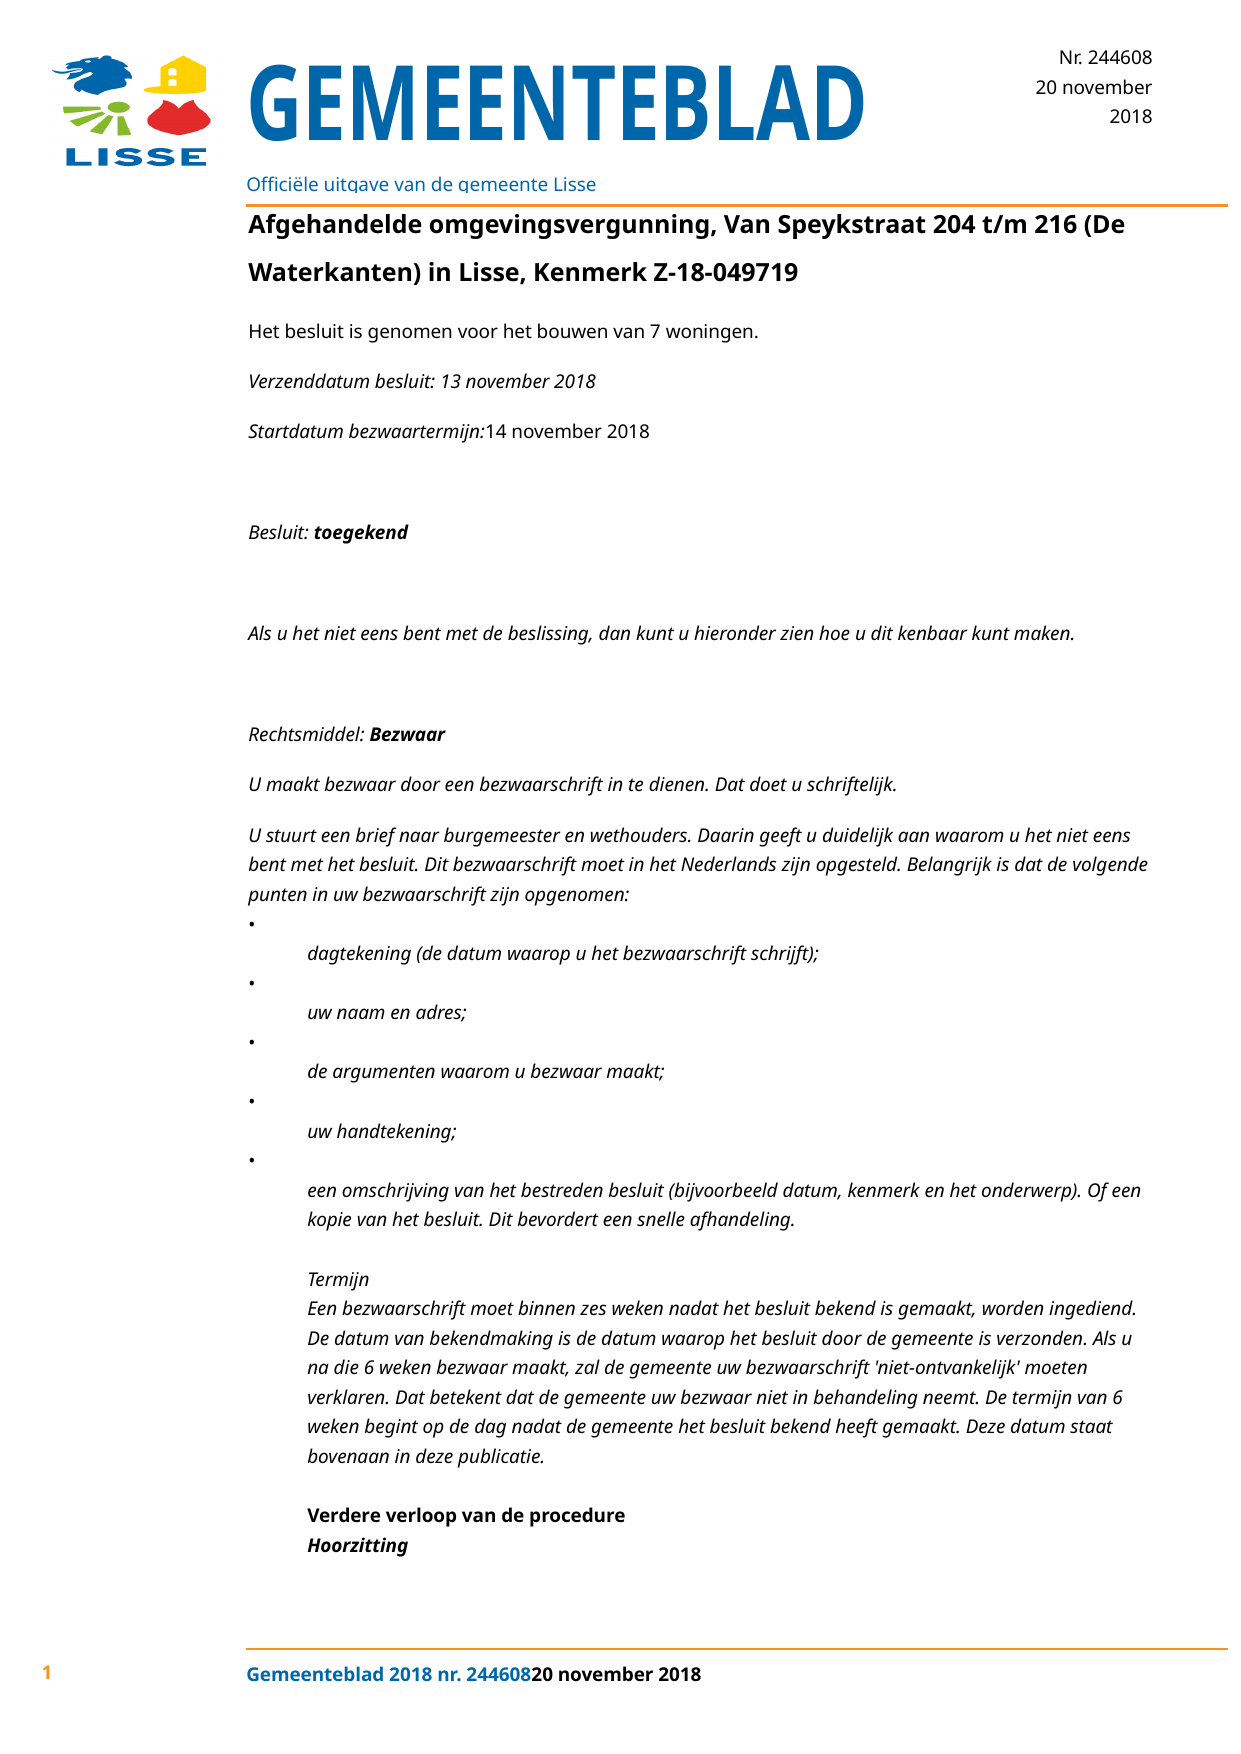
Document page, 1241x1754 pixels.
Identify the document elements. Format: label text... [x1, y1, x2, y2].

list uw naam en adres; [248, 999, 1152, 1025]
list Hoorzitting [248, 1532, 1152, 1558]
picture [41, 47, 231, 172]
list dagtekening (de datum waarop u het bezwaarschrift schrijft); [248, 940, 1152, 966]
text Als u het niet eens bent met de beslissing, dan kunt u hieronder zien hoe u dit kenbaar kunt maken. [248, 620, 1152, 646]
text Verzenddatum besluit: 13 november 2018 [248, 368, 1152, 394]
list Een bezwaarschrift moet binnen zes weken nadat het besluit bekend is gemaakt, worden ingediend. De datum van bekendmaking is de datum waarop het besluit door de gemeente is verzonden. Als u na die 6 weken bezwaar maakt, zal de gemeente uw bezwaarschrift 'niet-ontvankelijk' moeten verklaren. Dat betekent dat de gemeente uw bezwaar niet in behandeling neemt. De termijn van 6 weken begint op de dag nadat de gemeente het besluit bekend heeft gemaakt. Deze datum staat bovenaan in deze publicatie. [248, 1295, 1152, 1469]
text U maakt bezwaar door een bezwaarschrift in te dienen. Dat doet u schriftelijk. [248, 772, 1152, 797]
text U stuurt een brief naar burgemeester en wethouders. Daarin geeft u duidelijk aan waarom u het niet eens bent met het besluit. Dit bezwaarschrift moet in het Nederlands zijn opgesteld. Belangrijk is dat de volgende punten in uw bezwaarschrift zijn opgenomen: [248, 822, 1152, 907]
list de argumenten waarom u bezwaar maakt; [248, 1059, 1152, 1084]
list Termijn [248, 1266, 1152, 1292]
text Besluit: toegekend [248, 519, 1152, 545]
text Afgehandelde omgevingsvergunning, Van Speykstraat 204 t/m 216 (De Waterkanten) in Lisse, Kenmerk Z-18-049719 [248, 207, 1152, 288]
list Verdere verloop van de procedure [248, 1502, 1152, 1528]
text Het besluit is genomen voor het bouwen van 7 woningen. [248, 318, 1152, 344]
text Rechtsmiddel: Bezwaar [248, 721, 1152, 747]
list uw handtekening; [248, 1118, 1152, 1144]
text Startdatum bezwaartermijn:14 november 2018 [248, 419, 1152, 444]
list een omschrijving van het bestreden besluit (bijvoorbeeld datum, kenmerk en het onderwerp). Of een kopie van het besluit. Dit bevordert een snelle afhandeling. [248, 1177, 1152, 1232]
